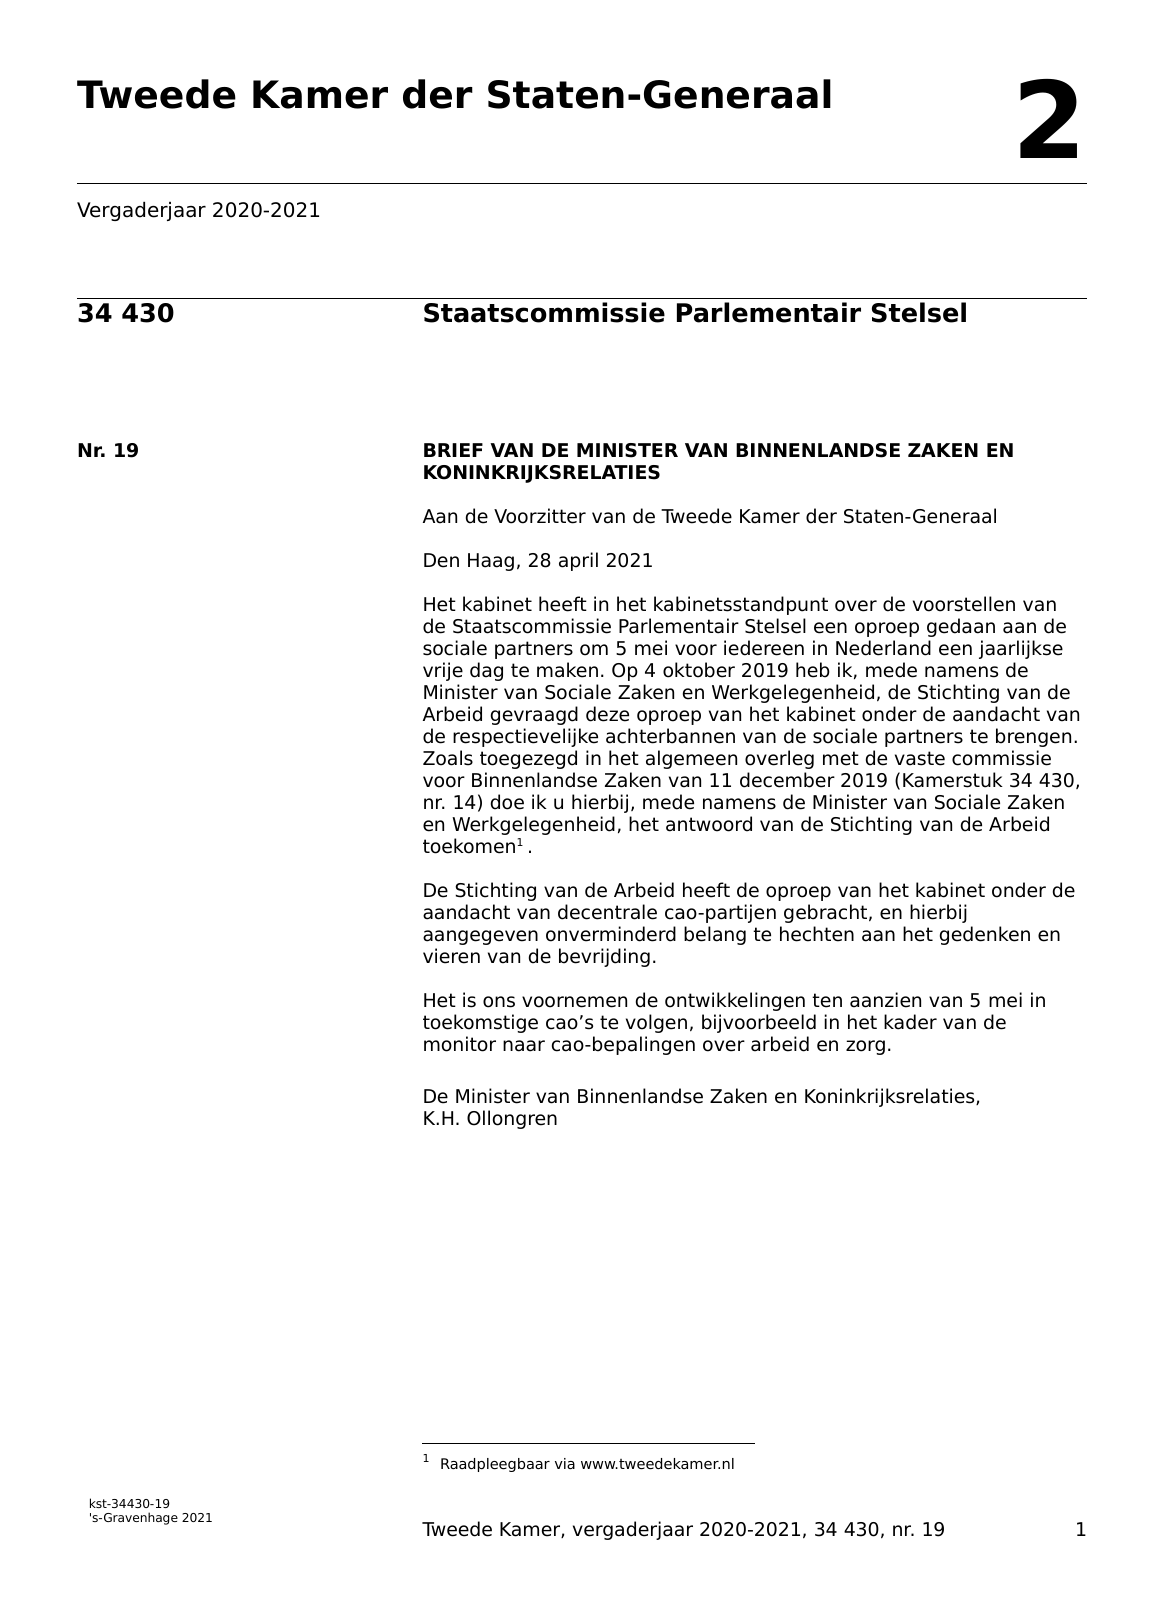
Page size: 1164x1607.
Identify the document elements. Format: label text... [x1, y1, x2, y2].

text Het kabinet heeft in het kabinetsstandpunt over de voorstellen van de Staatscommissie Parlementair Stelsel een oproep gedaan aan de sociale partners om 5 mei voor iedereen in Nederland een jaarlijkse vrije dag te maken. Op 4 oktober 2019 heb ik, mede namens de Minister van Sociale Zaken en Werkgelegenheid, de Stichting van de Arbeid gevraagd deze oproep van het kabinet onder de aandacht van de respectievelijke achterbannen van de sociale partners te brengen. Zoals toegezegd in het algemeen overleg met de vaste commissie voor Binnenlandse Zaken van 11 december 2019 (Kamerstuk 34 430, nr. 14) doe ik u hierbij, mede namens de Minister van Sociale Zaken en Werkgelegenheid, het antwoord van de Stichting van de Arbeid toekomen. [422, 594, 1087, 858]
text kst-34430-19 [88, 1497, 323, 1511]
text Raadpleegbaar via www.tweedekamer.nl [422, 1452, 1087, 1474]
subtitle 34 430 Staatscommissie Parlementair Stelsel [77, 299, 1087, 329]
table_header 2 [886, 59, 1087, 183]
text Het is ons voornemen de ontwikkelingen ten aanzien van 5 mei in toekomstige cao’s te volgen, bijvoorbeeld in het kader van de monitor naar cao-bepalingen over arbeid en zorg. [422, 990, 1087, 1056]
text 's-Gravenhage 2021 [88, 1511, 323, 1525]
table_cell Vergaderjaar 2020-2021 [77, 184, 1087, 298]
table_header Tweede Kamer der Staten-Generaal [77, 59, 886, 183]
text De Stichting van de Arbeid heeft de oproep van het kabinet onder de aandacht van decentrale cao-partijen gebracht, en hierbij aangegeven onverminderd belang te hechten aan het gedenken en vieren van de bevrijding. [422, 880, 1087, 968]
text De Minister van Binnenlandse Zaken en Koninkrijksrelaties, K.H. Ollongren [422, 1086, 1087, 1130]
subtitle Nr. 19 BRIEF VAN DE MINISTER VAN BINNENLANDSE ZAKEN EN KONINKRIJKSRELATIES [77, 440, 1087, 484]
text Den Haag, 28 april 2021 [422, 550, 1087, 572]
text Aan de Voorzitter van de Tweede Kamer der Staten-Generaal [422, 506, 1087, 528]
